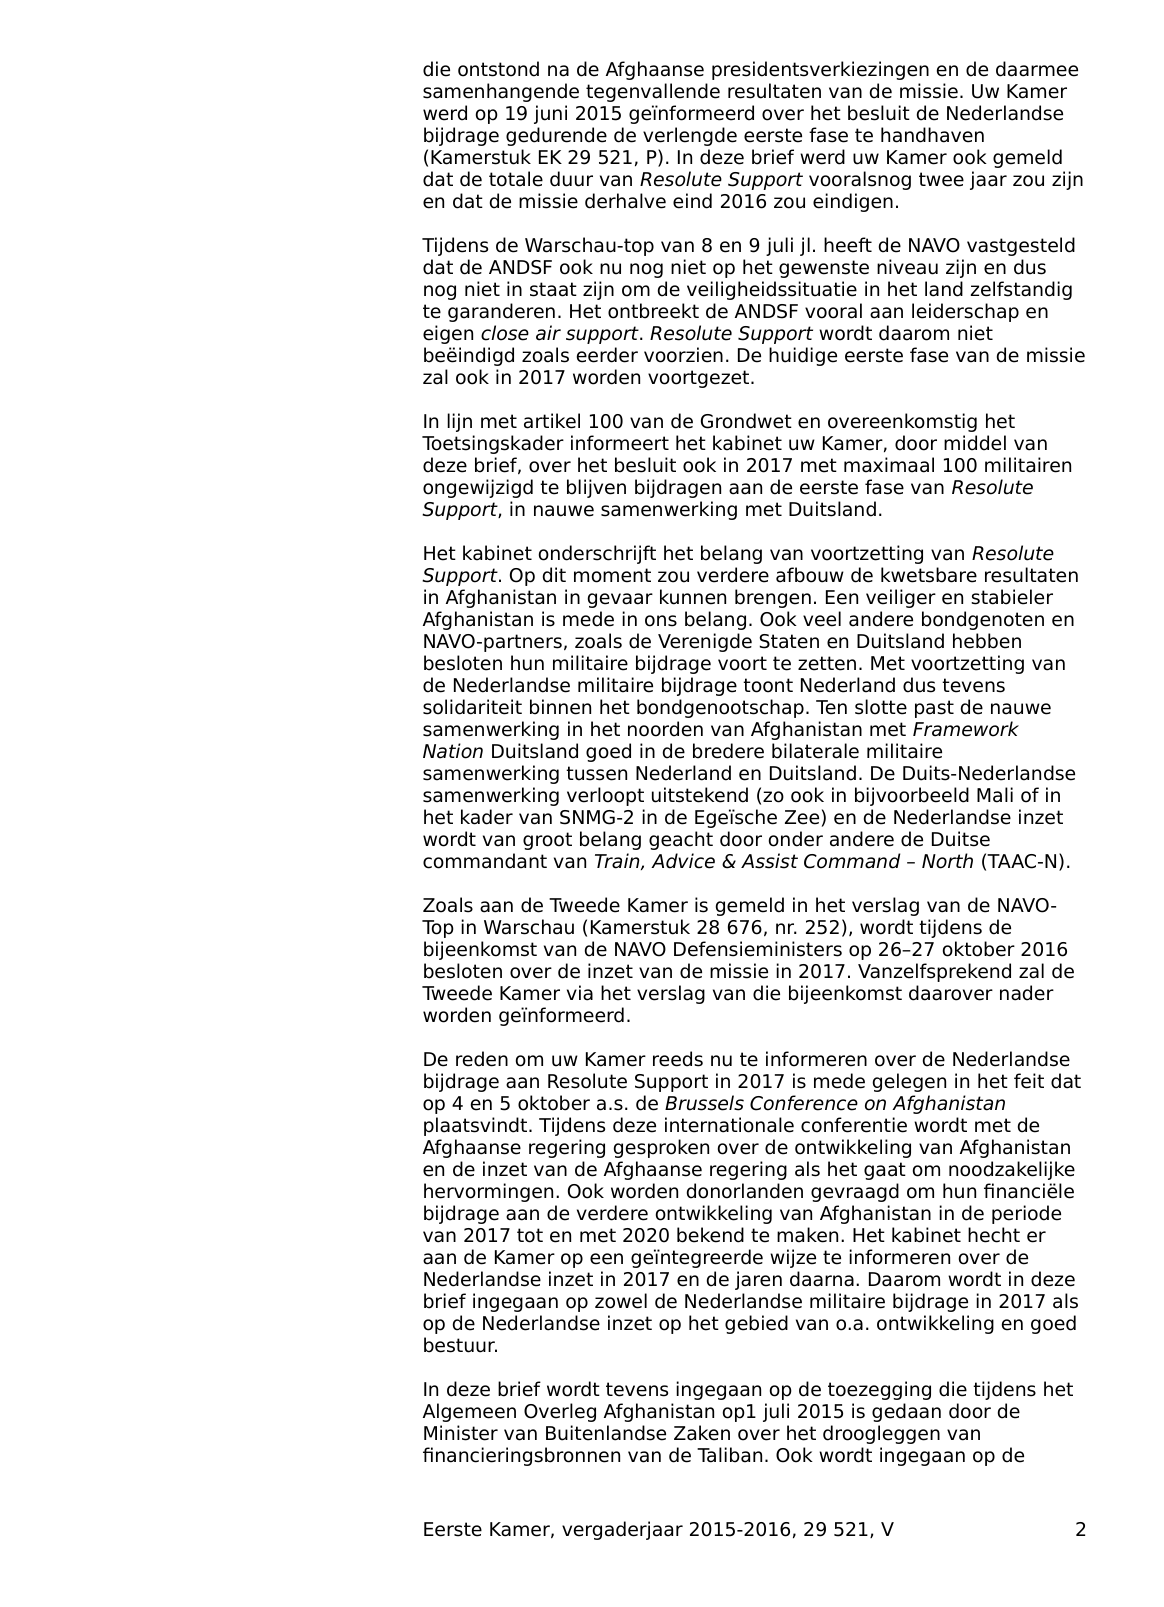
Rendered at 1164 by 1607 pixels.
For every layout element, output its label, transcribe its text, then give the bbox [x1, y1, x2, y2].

text die ontstond na de Afghaanse presidentsverkiezingen en de daarmee samenhangende tegenvallende resultaten van de missie. Uw Kamer werd op 19 juni 2015 geïnformeerd over het besluit de Nederlandse bijdrage gedurende de verlengde eerste fase te handhaven (Kamerstuk EK 29 521, P). In deze brief werd uw Kamer ook gemeld dat de totale duur van Resolute Support vooralsnog twee jaar zou zijn en dat de missie derhalve eind 2016 zou eindigen. [422, 59, 1087, 213]
text Tijdens de Warschau-top van 8 en 9 juli jl. heeft de NAVO vastgesteld dat de ANDSF ook nu nog niet op het gewenste niveau zijn en dus nog niet in staat zijn om de veiligheidssituatie in het land zelfstandig te garanderen. Het ontbreekt de ANDSF vooral aan leiderschap en eigen close air support. Resolute Support wordt daarom niet beëindigd zoals eerder voorzien. De huidige eerste fase van de missie zal ook in 2017 worden voortgezet. [422, 235, 1087, 389]
text Het kabinet onderschrijft het belang van voortzetting van Resolute Support. Op dit moment zou verdere afbouw de kwetsbare resultaten in Afghanistan in gevaar kunnen brengen. Een veiliger en stabieler Afghanistan is mede in ons belang. Ook veel andere bondgenoten en NAVO-partners, zoals de Verenigde Staten en Duitsland hebben besloten hun militaire bijdrage voort te zetten. Met voortzetting van de Nederlandse militaire bijdrage toont Nederland dus tevens solidariteit binnen het bondgenootschap. Ten slotte past de nauwe samenwerking in het noorden van Afghanistan met Framework Nation Duitsland goed in de bredere bilaterale militaire samenwerking tussen Nederland en Duitsland. De Duits-Nederlandse samenwerking verloopt uitstekend (zo ook in bijvoorbeeld Mali of in het kader van SNMG-2 in de Egeïsche Zee) en de Nederlandse inzet wordt van groot belang geacht door onder andere de Duitse commandant van Train, Advice & Assist Command – North (TAAC-N). [422, 543, 1087, 873]
text In lijn met artikel 100 van de Grondwet en overeenkomstig het Toetsingskader informeert het kabinet uw Kamer, door middel van deze brief, over het besluit ook in 2017 met maximaal 100 militairen ongewijzigd te blijven bijdragen aan de eerste fase van Resolute Support, in nauwe samenwerking met Duitsland. [422, 411, 1087, 521]
text In deze brief wordt tevens ingegaan op de toezegging die tijdens het Algemeen Overleg Afghanistan op1 juli 2015 is gedaan door de Minister van Buitenlandse Zaken over het droogleggen van financieringsbronnen van de Taliban. Ook wordt ingegaan op de [422, 1379, 1087, 1467]
text De reden om uw Kamer reeds nu te informeren over de Nederlandse bijdrage aan Resolute Support in 2017 is mede gelegen in het feit dat op 4 en 5 oktober a.s. de Brussels Conference on Afghanistan plaatsvindt. Tijdens deze internationale conferentie wordt met de Afghaanse regering gesproken over de ontwikkeling van Afghanistan en de inzet van de Afghaanse regering als het gaat om noodzakelijke hervormingen. Ook worden donorlanden gevraagd om hun financiële bijdrage aan de verdere ontwikkeling van Afghanistan in de periode van 2017 tot en met 2020 bekend te maken. Het kabinet hecht er aan de Kamer op een geïntegreerde wijze te informeren over de Nederlandse inzet in 2017 en de jaren daarna. Daarom wordt in deze brief ingegaan op zowel de Nederlandse militaire bijdrage in 2017 als op de Nederlandse inzet op het gebied van o.a. ontwikkeling en goed bestuur. [422, 1049, 1087, 1357]
text Zoals aan de Tweede Kamer is gemeld in het verslag van de NAVO-Top in Warschau (Kamerstuk 28 676, nr. 252), wordt tijdens de bijeenkomst van de NAVO Defensieministers op 26–27 oktober 2016 besloten over de inzet van de missie in 2017. Vanzelfsprekend zal de Tweede Kamer via het verslag van die bijeenkomst daarover nader worden geïnformeerd. [422, 895, 1087, 1027]
